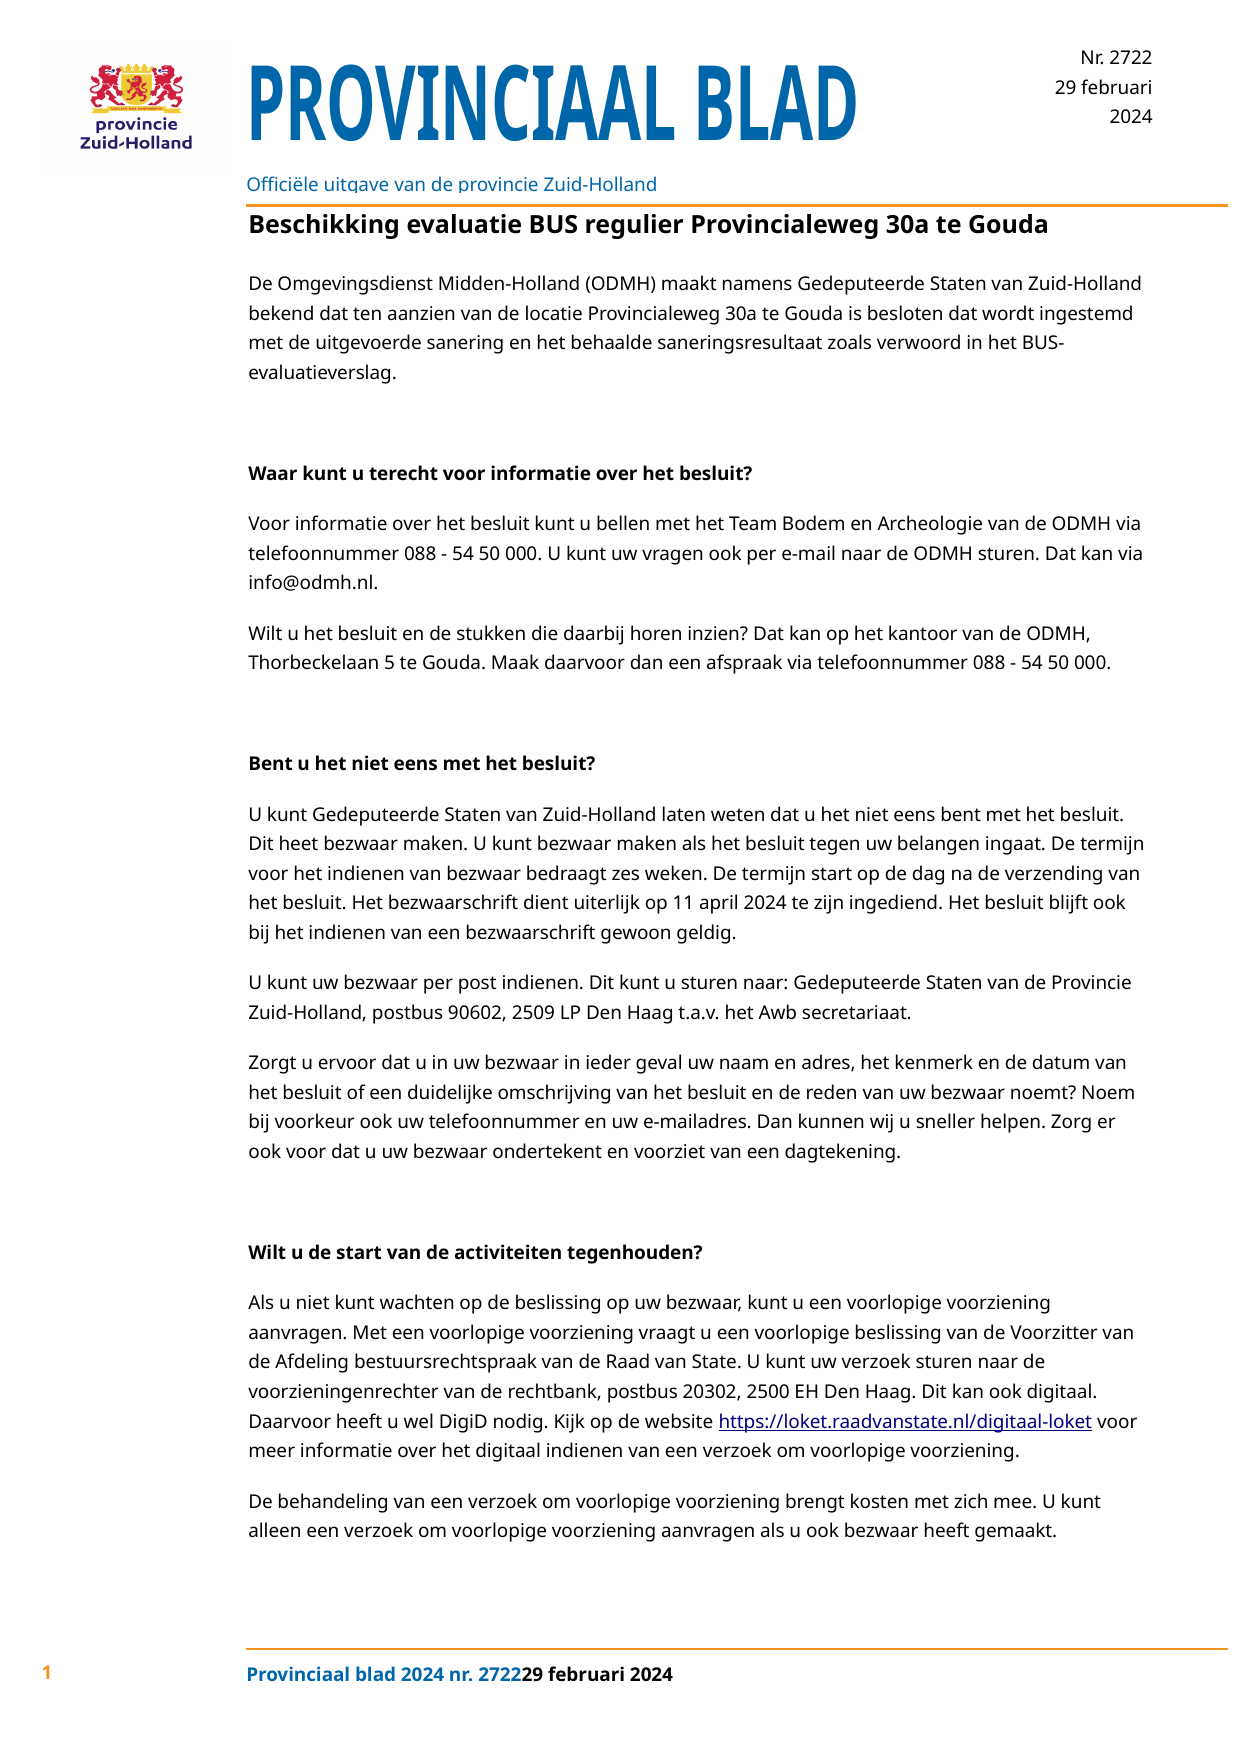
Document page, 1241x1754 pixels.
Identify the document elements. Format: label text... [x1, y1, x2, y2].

text U kunt Gedeputeerde Staten van Zuid-Holland laten weten dat u het niet eens bent met het besluit. Dit heet bezwaar maken. U kunt bezwaar maken als het besluit tegen uw belangen ingaat. De termijn voor het indienen van bezwaar bedraagt zes weken. De termijn start op de dag na de verzending van het besluit. Het bezwaarschrift dient uiterlijk op 11 april 2024 te zijn ingediend. Het besluit blijft ook bij het indienen van een bezwaarschrift gewoon geldig. [248, 801, 1152, 945]
text Bent u het niet eens met het besluit? [248, 750, 1152, 776]
text U kunt uw bezwaar per post indienen. Dit kunt u sturen naar: Gedeputeerde Staten van de Provincie Zuid-Holland, postbus 90602, 2509 LP Den Haag t.a.v. het Awb secretariaat. [248, 969, 1152, 1025]
text Wilt u de start van de activiteiten tegenhouden? [248, 1239, 1152, 1265]
text Waar kunt u terecht voor informatie over het besluit? [248, 460, 1152, 486]
picture [41, 47, 231, 172]
text Zorgt u ervoor dat u in uw bezwaar in ieder geval uw naam en adres, het kenmerk en de datum van het besluit of een duidelijke omschrijving van het besluit en de reden van uw bezwaar noemt? Noem bij voorkeur ook uw telefoonnummer en uw e-mailadres. Dan kunnen wij u sneller helpen. Zorg er ook voor dat u uw bezwaar ondertekent en voorziet van een dagtekening. [248, 1049, 1152, 1164]
text De Omgevingsdienst Midden-Holland (ODMH) maakt namens Gedeputeerde Staten van Zuid-Holland bekend dat ten aanzien van de locatie Provincialeweg 30a te Gouda is besloten dat wordt ingestemd met de uitgevoerde sanering en het behaalde saneringsresultaat zoals verwoord in het BUS-evaluatieverslag. [248, 270, 1152, 385]
text Voor informatie over het besluit kunt u bellen met het Team Bodem en Archeologie van de ODMH via telefoonnummer 088 - 54 50 000. U kunt uw vragen ook per e-mail naar de ODMH sturen. Dat kan via info@odmh.nl. [248, 510, 1152, 595]
text Als u niet kunt wachten op de beslissing op uw bezwaar, kunt u een voorlopige voorziening aanvragen. Met een voorlopige voorziening vraagt u een voorlopige beslissing van de Voorzitter van de Afdeling bestuursrechtspraak van de Raad van State. U kunt uw verzoek sturen naar de voorzieningenrechter van de rechtbank, postbus 20302, 2500 EH Den Haag. Dit kan ook digitaal. Daarvoor heeft u wel DigiD nodig. Kijk op de website https://loket.raadvanstate.nl/digitaal-loket voor meer informatie over het digitaal indienen van een verzoek om voorlopige voorziening. [248, 1289, 1152, 1463]
text Wilt u het besluit en de stukken die daarbij horen inzien? Dat kan op het kantoor van de ODMH, Thorbeckelaan 5 te Gouda. Maak daarvoor dan een afspraak via telefoonnummer 088 - 54 50 000. [248, 620, 1152, 675]
text De behandeling van een verzoek om voorlopige voorziening brengt kosten met zich mee. U kunt alleen een verzoek om voorlopige voorziening aanvragen als u ook bezwaar heeft gemaakt. [248, 1488, 1152, 1543]
text Beschikking evaluatie BUS regulier Provincialeweg 30a te Gouda [248, 207, 1152, 241]
